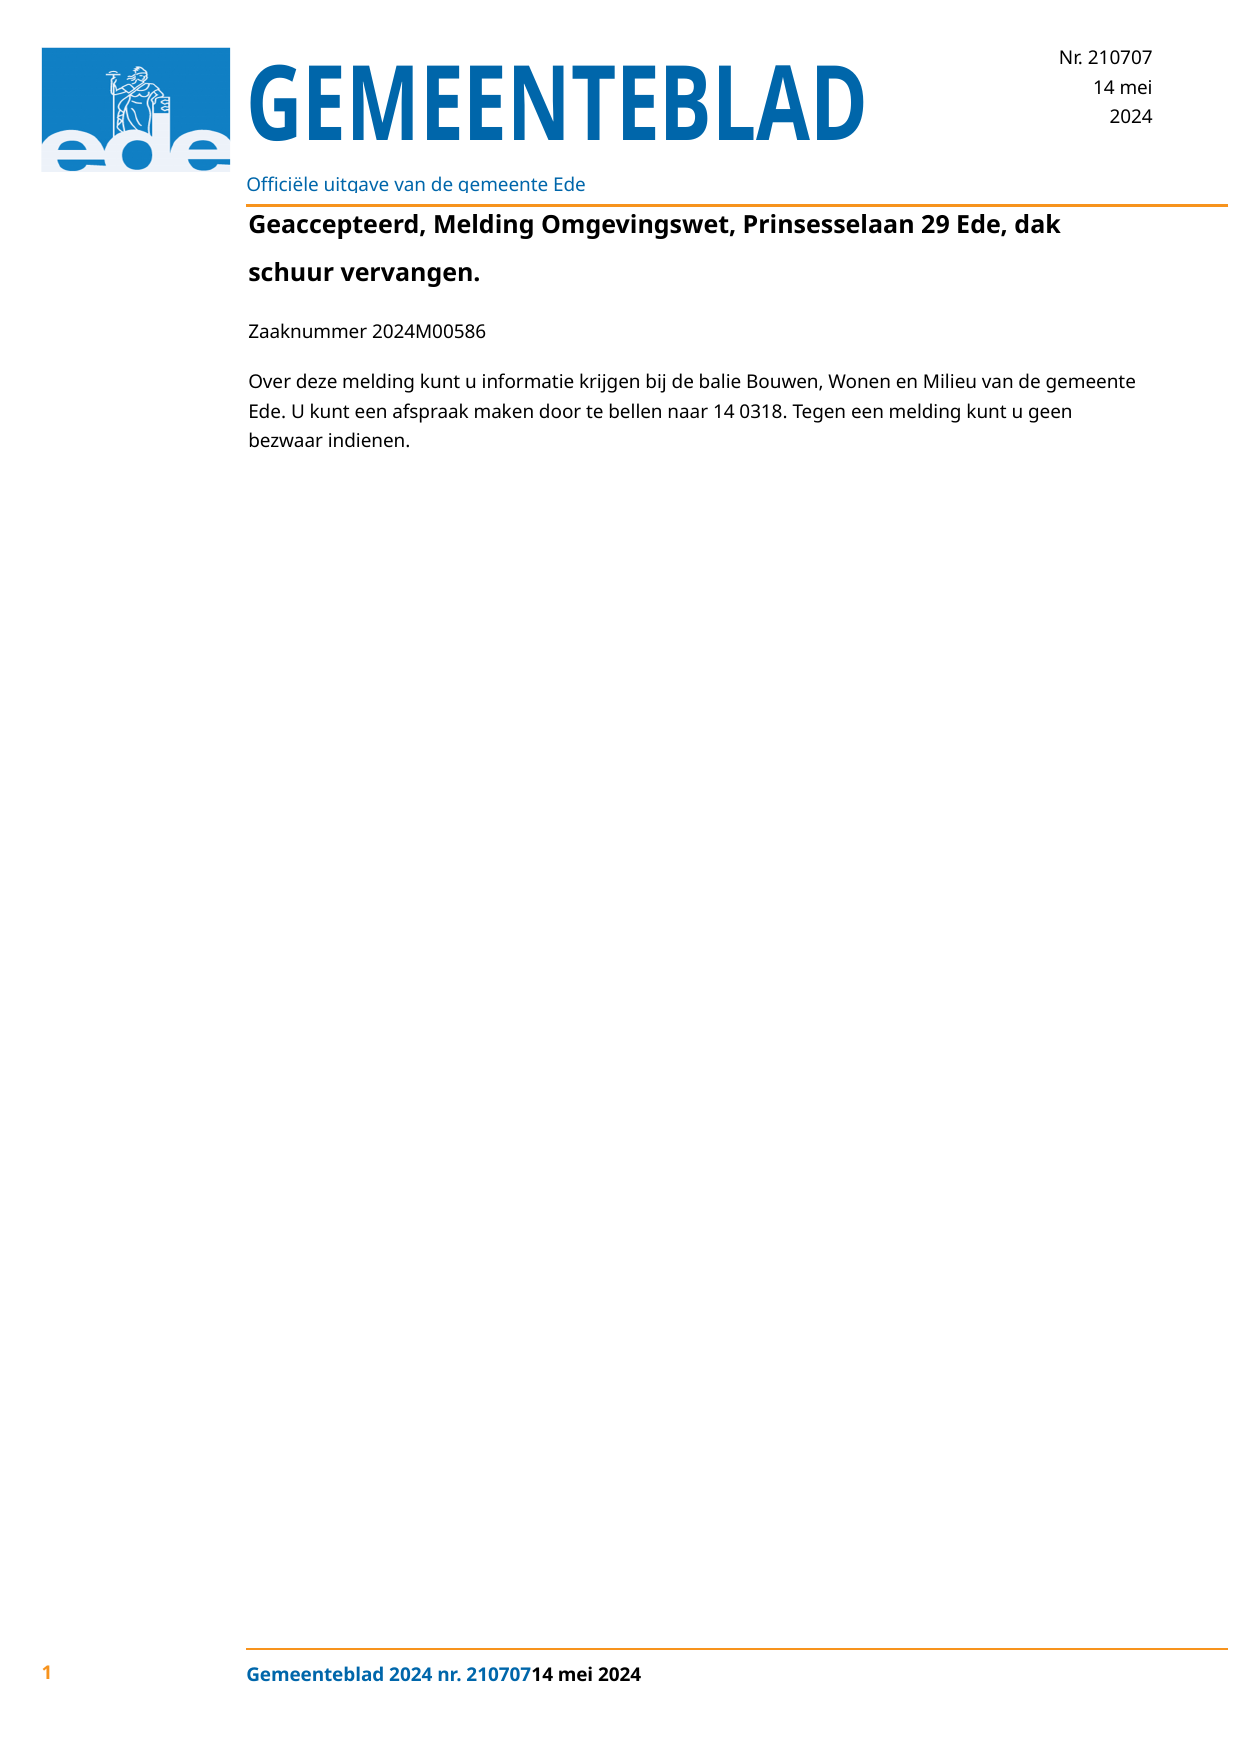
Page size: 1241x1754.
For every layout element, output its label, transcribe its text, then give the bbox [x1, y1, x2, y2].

text Over deze melding kunt u informatie krijgen bij de balie Bouwen, Wonen en Milieu van de gemeente Ede. U kunt een afspraak maken door te bellen naar 14 0318. Tegen een melding kunt u geen bezwaar indienen. [248, 368, 1152, 453]
text Geaccepteerd, Melding Omgevingswet, Prinsesselaan 29 Ede, dak schuur vervangen. [248, 207, 1152, 288]
text Zaaknummer 2024M00586 [248, 318, 1152, 344]
picture [41, 47, 231, 172]
